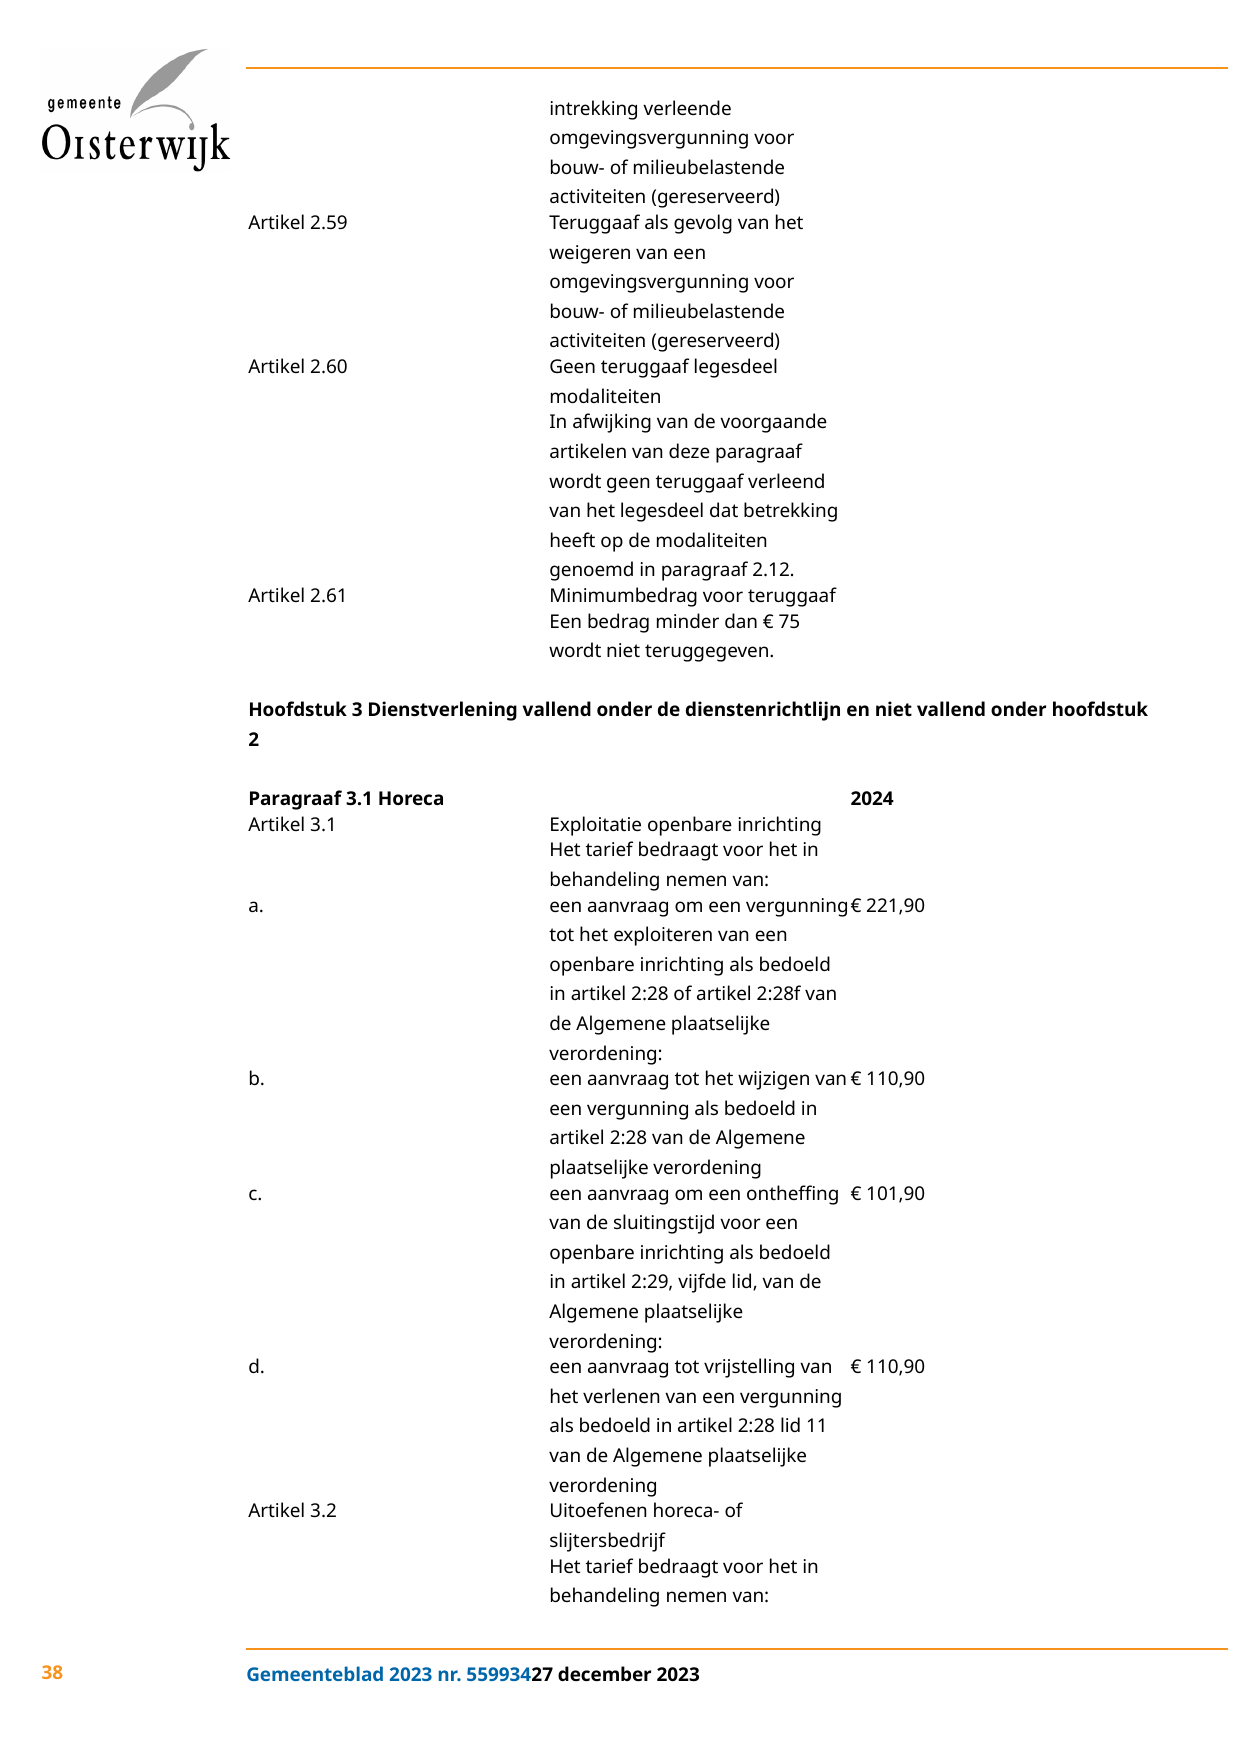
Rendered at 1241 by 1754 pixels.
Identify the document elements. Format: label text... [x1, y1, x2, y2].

table_cell Artikel 3.1 [248, 811, 549, 836]
table_cell intrekking verleende omgevingsvergunning voor bouw- of milieubelastende activiteiten (gereserveerd) [549, 95, 850, 209]
table_cell [248, 1553, 549, 1608]
table_cell Teruggaaf als gevolg van het weigeren van een omgevingsvergunning voor bouw- of milieubelastende activiteiten (gereserveerd) [549, 209, 850, 353]
text Hoofdstuk 3 Dienstverlening vallend onder de dienstenrichtlijn en niet vallend onder hoofdstuk 2 [248, 696, 1152, 751]
table_cell Artikel 2.59 [248, 209, 549, 353]
table_cell d. [248, 1354, 549, 1498]
table_cell [850, 1498, 1152, 1553]
table_cell een aanvraag om een vergunning tot het exploiteren van een openbare inrichting als bedoeld in artikel 2:28 of artikel 2:28f van de Algemene plaatselijke verordening: [549, 892, 850, 1065]
table_cell [850, 209, 1152, 353]
table_cell [248, 409, 549, 582]
table_cell Artikel 2.61 [248, 582, 549, 608]
table_cell [850, 409, 1152, 582]
table_cell [850, 608, 1152, 663]
table_cell Uitoefenen horeca- of slijtersbedrijf [549, 1498, 850, 1553]
table_cell Het tarief bedraagt voor het in behandeling nemen van: [549, 836, 850, 892]
table_cell [850, 1553, 1152, 1608]
table_cell [248, 836, 549, 892]
table_header Paragraaf 3.1 Horeca [248, 785, 850, 811]
table_cell b. [248, 1065, 549, 1180]
table_cell Artikel 2.60 [248, 353, 549, 409]
table_cell € 110,90 [850, 1065, 1152, 1180]
table_cell [850, 353, 1152, 409]
table_cell € 110,90 [850, 1354, 1152, 1498]
table_cell [850, 582, 1152, 608]
table_cell Exploitatie openbare inrichting [549, 811, 850, 836]
table_cell c. [248, 1180, 549, 1353]
table_cell a. [248, 892, 549, 1065]
table_cell Geen teruggaaf legesdeel modaliteiten [549, 353, 850, 409]
table_cell [248, 95, 549, 209]
table_cell In afwijking van de voorgaande artikelen van deze paragraaf wordt geen teruggaaf verleend van het legesdeel dat betrekking heeft op de modaliteiten genoemd in paragraaf 2.12. [549, 409, 850, 582]
table_cell Minimumbedrag voor teruggaaf [549, 582, 850, 608]
table_cell Het tarief bedraagt voor het in behandeling nemen van: [549, 1553, 850, 1608]
table_cell [850, 811, 1152, 836]
picture [41, 47, 231, 172]
table_cell [248, 608, 549, 663]
table_header 2024 [850, 785, 1152, 811]
table_cell Artikel 3.2 [248, 1498, 549, 1553]
table_cell [850, 836, 1152, 892]
table_cell [850, 95, 1152, 209]
table_cell € 101,90 [850, 1180, 1152, 1353]
table_cell € 221,90 [850, 892, 1152, 1065]
table_cell Een bedrag minder dan € 75 wordt niet teruggegeven. [549, 608, 850, 663]
table_cell een aanvraag tot het wijzigen van een vergunning als bedoeld in artikel 2:28 van de Algemene plaatselijke verordening [549, 1065, 850, 1180]
table_cell een aanvraag om een ontheffing van de sluitingstijd voor een openbare inrichting als bedoeld in artikel 2:29, vijfde lid, van de Algemene plaatselijke verordening: [549, 1180, 850, 1353]
table_cell een aanvraag tot vrijstelling van het verlenen van een vergunning als bedoeld in artikel 2:28 lid 11 van de Algemene plaatselijke verordening [549, 1354, 850, 1498]
